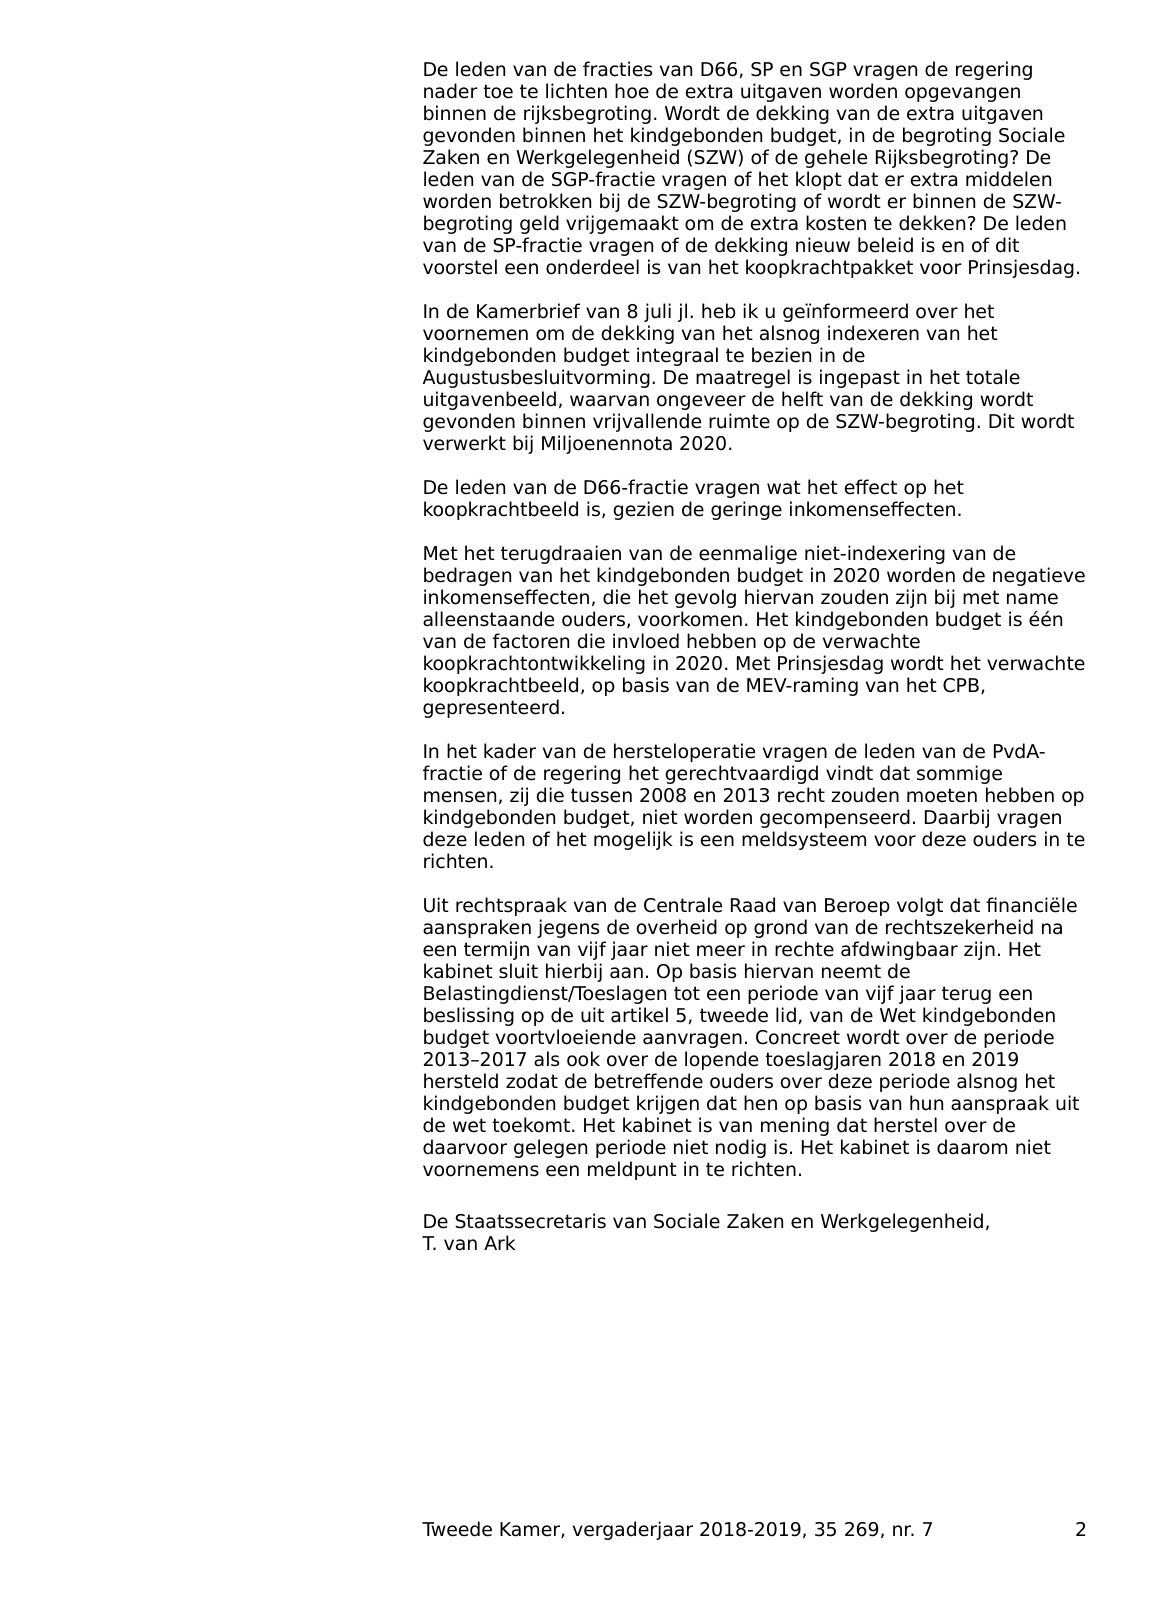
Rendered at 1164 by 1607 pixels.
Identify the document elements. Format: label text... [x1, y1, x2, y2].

text De leden van de fracties van D66, SP en SGP vragen de regering nader toe te lichten hoe de extra uitgaven worden opgevangen binnen de rijksbegroting. Wordt de dekking van de extra uitgaven gevonden binnen het kindgebonden budget, in de begroting Sociale Zaken en Werkgelegenheid (SZW) of de gehele Rijksbegroting? De leden van de SGP-fractie vragen of het klopt dat er extra middelen worden betrokken bij de SZW-begroting of wordt er binnen de SZW-begroting geld vrijgemaakt om de extra kosten te dekken? De leden van de SP-fractie vragen of de dekking nieuw beleid is en of dit voorstel een onderdeel is van het koopkrachtpakket voor Prinsjesdag. [422, 59, 1087, 279]
text In de Kamerbrief van 8 juli jl. heb ik u geïnformeerd over het voornemen om de dekking van het alsnog indexeren van het kindgebonden budget integraal te bezien in de Augustusbesluitvorming. De maatregel is ingepast in het totale uitgavenbeeld, waarvan ongeveer de helft van de dekking wordt gevonden binnen vrijvallende ruimte op de SZW-begroting. Dit wordt verwerkt bij Miljoenennota 2020. [422, 301, 1087, 455]
text Met het terugdraaien van de eenmalige niet-indexering van de bedragen van het kindgebonden budget in 2020 worden de negatieve inkomenseffecten, die het gevolg hiervan zouden zijn bij met name alleenstaande ouders, voorkomen. Het kindgebonden budget is één van de factoren die invloed hebben op de verwachte koopkrachtontwikkeling in 2020. Met Prinsjesdag wordt het verwachte koopkrachtbeeld, op basis van de MEV-raming van het CPB, gepresenteerd. [422, 543, 1087, 719]
text Uit rechtspraak van de Centrale Raad van Beroep volgt dat financiële aanspraken jegens de overheid op grond van de rechtszekerheid na een termijn van vijf jaar niet meer in rechte afdwingbaar zijn. Het kabinet sluit hierbij aan. Op basis hiervan neemt de Belastingdienst/Toeslagen tot een periode van vijf jaar terug een beslissing op de uit artikel 5, tweede lid, van de Wet kindgebonden budget voortvloeiende aanvragen. Concreet wordt over de periode 2013–2017 als ook over de lopende toeslagjaren 2018 en 2019 hersteld zodat de betreffende ouders over deze periode alsnog het kindgebonden budget krijgen dat hen op basis van hun aanspraak uit de wet toekomt. Het kabinet is van mening dat herstel over de daarvoor gelegen periode niet nodig is. Het kabinet is daarom niet voornemens een meldpunt in te richten. [422, 895, 1087, 1181]
text In het kader van de hersteloperatie vragen de leden van de PvdA-fractie of de regering het gerechtvaardigd vindt dat sommige mensen, zij die tussen 2008 en 2013 recht zouden moeten hebben op kindgebonden budget, niet worden gecompenseerd. Daarbij vragen deze leden of het mogelijk is een meldsysteem voor deze ouders in te richten. [422, 741, 1087, 873]
text De Staatssecretaris van Sociale Zaken en Werkgelegenheid, T. van Ark [422, 1211, 1087, 1255]
text De leden van de D66-fractie vragen wat het effect op het koopkrachtbeeld is, gezien de geringe inkomenseffecten. [422, 477, 1087, 521]
